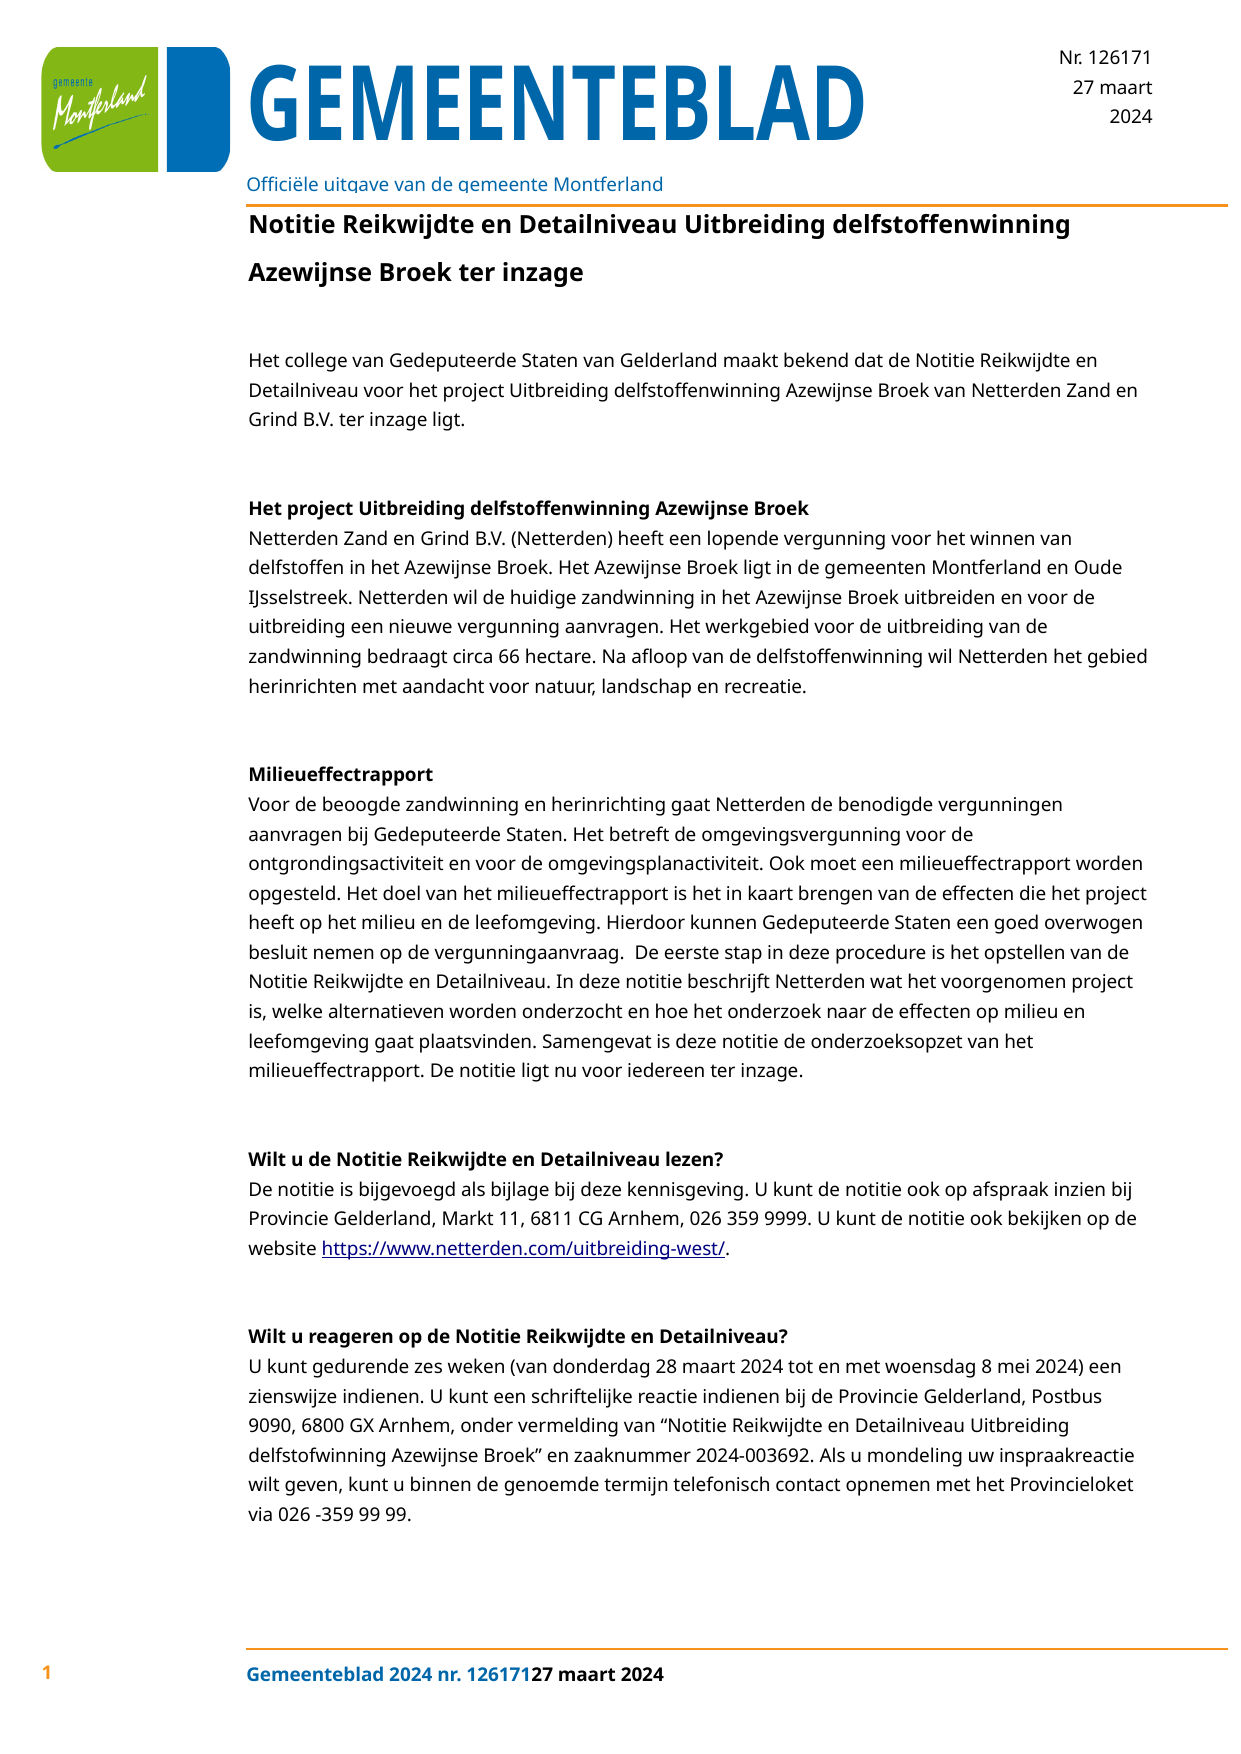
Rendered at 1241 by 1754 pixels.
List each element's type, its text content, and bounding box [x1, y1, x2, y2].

text Voor de beoogde zandwinning en herinrichting gaat Netterden de benodigde vergunningen aanvragen bij Gedeputeerde Staten. Het betreft de omgevingsvergunning voor de ontgrondingsactiviteit en voor de omgevingsplanactiviteit. Ook moet een milieueffectrapport worden opgesteld. Het doel van het milieueffectrapport is het in kaart brengen van de effecten die het project heeft op het milieu en de leefomgeving. Hierdoor kunnen Gedeputeerde Staten een goed overwogen besluit nemen op de vergunningaanvraag. De eerste stap in deze procedure is het opstellen van de Notitie Reikwijdte en Detailniveau. In deze notitie beschrijft Netterden wat het voorgenomen project is, welke alternatieven worden onderzocht en hoe het onderzoek naar de effecten op milieu en leefomgeving gaat plaatsvinden. Samengevat is deze notitie de onderzoeksopzet van het milieueffectrapport. De notitie ligt nu voor iedereen ter inzage. [248, 791, 1152, 1083]
text Wilt u reageren op de Notitie Reikwijdte en Detailniveau? [248, 1324, 1152, 1349]
text Notitie Reikwijdte en Detailniveau Uitbreiding delfstoffenwinning Azewijnse Broek ter inzage [248, 207, 1152, 288]
text Het project Uitbreiding delfstoffenwinning Azewijnse Broek [248, 495, 1152, 521]
text De notitie is bijgevoegd als bijlage bij deze kennisgeving. U kunt de notitie ook op afspraak inzien bij Provincie Gelderland, Markt 11, 6811 CG Arnhem, 026 359 9999. U kunt de notitie ook bekijken op de website https://www.netterden.com/uitbreiding-west/. [248, 1176, 1152, 1261]
text U kunt gedurende zes weken (van donderdag 28 maart 2024 tot en met woensdag 8 mei 2024) een zienswijze indienen. U kunt een schriftelijke reactie indienen bij de Provincie Gelderland, Postbus 9090, 6800 GX Arnhem, onder vermelding van “Notitie Reikwijdte en Detailniveau Uitbreiding delfstofwinning Azewijnse Broek” en zaaknummer 2024-003692. Als u mondeling uw inspraakreactie wilt geven, kunt u binnen de genoemde termijn telefonisch contact opnemen met het Provincieloket via 026 -359 99 99. [248, 1353, 1152, 1527]
picture [41, 47, 231, 172]
text Milieueffectrapport [248, 762, 1152, 787]
text Wilt u de Notitie Reikwijdte en Detailniveau lezen? [248, 1146, 1152, 1172]
text Het college van Gedeputeerde Staten van Gelderland maakt bekend dat de Notitie Reikwijdte en Detailniveau voor het project Uitbreiding delfstoffenwinning Azewijnse Broek van Netterden Zand en Grind B.V. ter inzage ligt. [248, 347, 1152, 432]
text Netterden Zand en Grind B.V. (Netterden) heeft een lopende vergunning voor het winnen van delfstoffen in het Azewijnse Broek. Het Azewijnse Broek ligt in de gemeenten Montferland en Oude IJsselstreek. Netterden wil de huidige zandwinning in het Azewijnse Broek uitbreiden en voor de uitbreiding een nieuwe vergunning aanvragen. Het werkgebied voor de uitbreiding van de zandwinning bedraagt circa 66 hectare. Na afloop van de delfstoffenwinning wil Netterden het gebied herinrichten met aandacht voor natuur, landschap en recreatie. [248, 525, 1152, 699]
